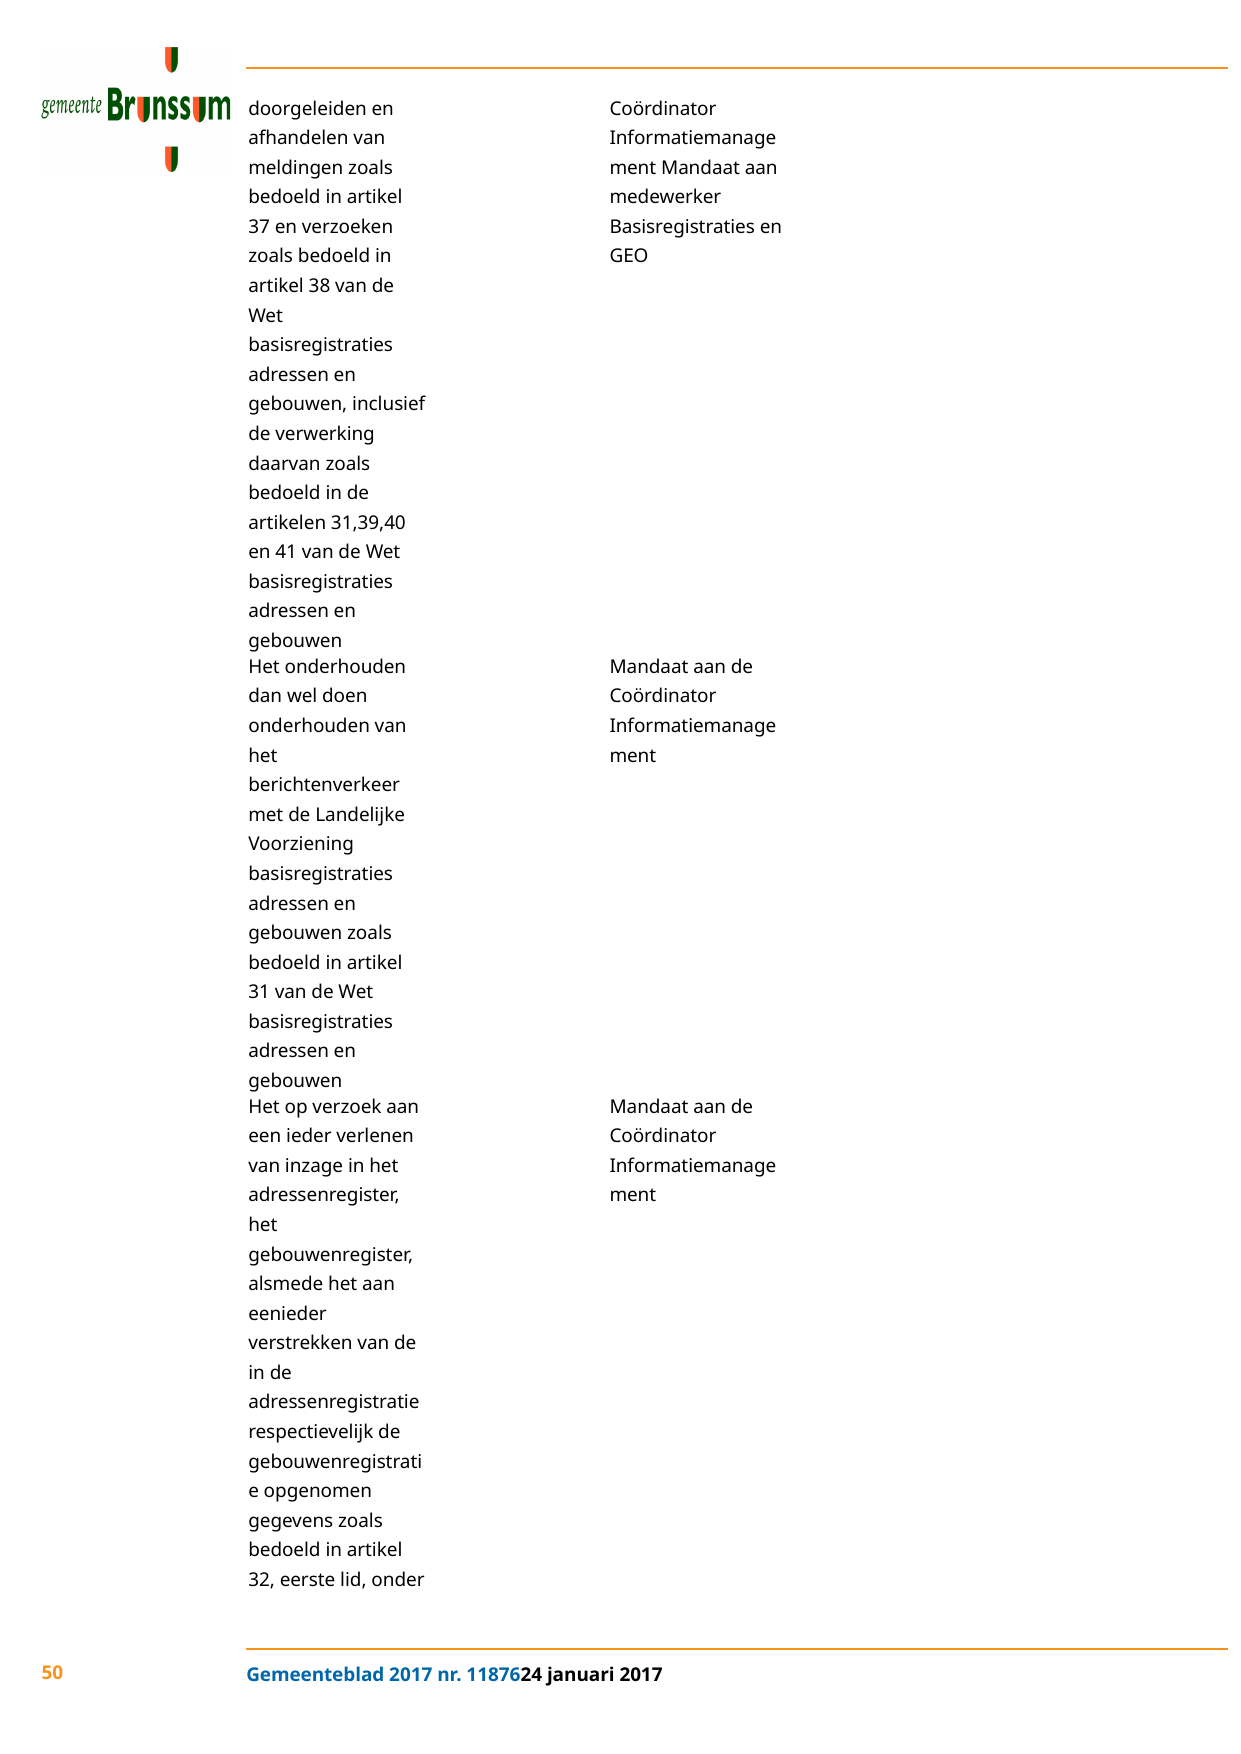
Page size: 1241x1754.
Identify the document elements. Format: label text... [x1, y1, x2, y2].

table_cell [790, 95, 971, 653]
table_cell doorgeleiden en afhandelen van meldingen zoals bedoeld in artikel 37 en verzoeken zoals bedoeld in artikel 38 van de Wet basisregistraties adressen en gebouwen, inclusief de verwerking daarvan zoals bedoeld in de artikelen 31,39,40 en 41 van de Wet basisregistraties adressen en gebouwen [248, 95, 429, 653]
table_cell Het onderhouden dan wel doen onderhouden van het berichtenverkeer met de Landelijke Voorziening basisregistraties adressen en gebouwen zoals bedoeld in artikel 31 van de Wet basisregistraties adressen en gebouwen [248, 653, 429, 1093]
table_cell [429, 95, 609, 653]
table_cell Mandaat aan de Coördinator Informatiemanagement [609, 653, 790, 1093]
table_cell [790, 653, 971, 1093]
picture [41, 47, 231, 172]
table_cell Coördinator Informatiemanagement Mandaat aan medewerker Basisregistraties en GEO [609, 95, 790, 653]
table_cell [429, 653, 609, 1093]
table_cell Mandaat aan de Coördinator Informatiemanagement [609, 1093, 790, 1592]
table_cell [790, 1093, 971, 1592]
table_cell Het op verzoek aan een ieder verlenen van inzage in het adressenregister, het gebouwenregister, alsmede het aan eenieder verstrekken van de in de adressenregistratie respectievelijk de gebouwenregistratie opgenomen gegevens zoals bedoeld in artikel 32, eerste lid, onder [248, 1093, 429, 1592]
table_cell [429, 1093, 609, 1592]
